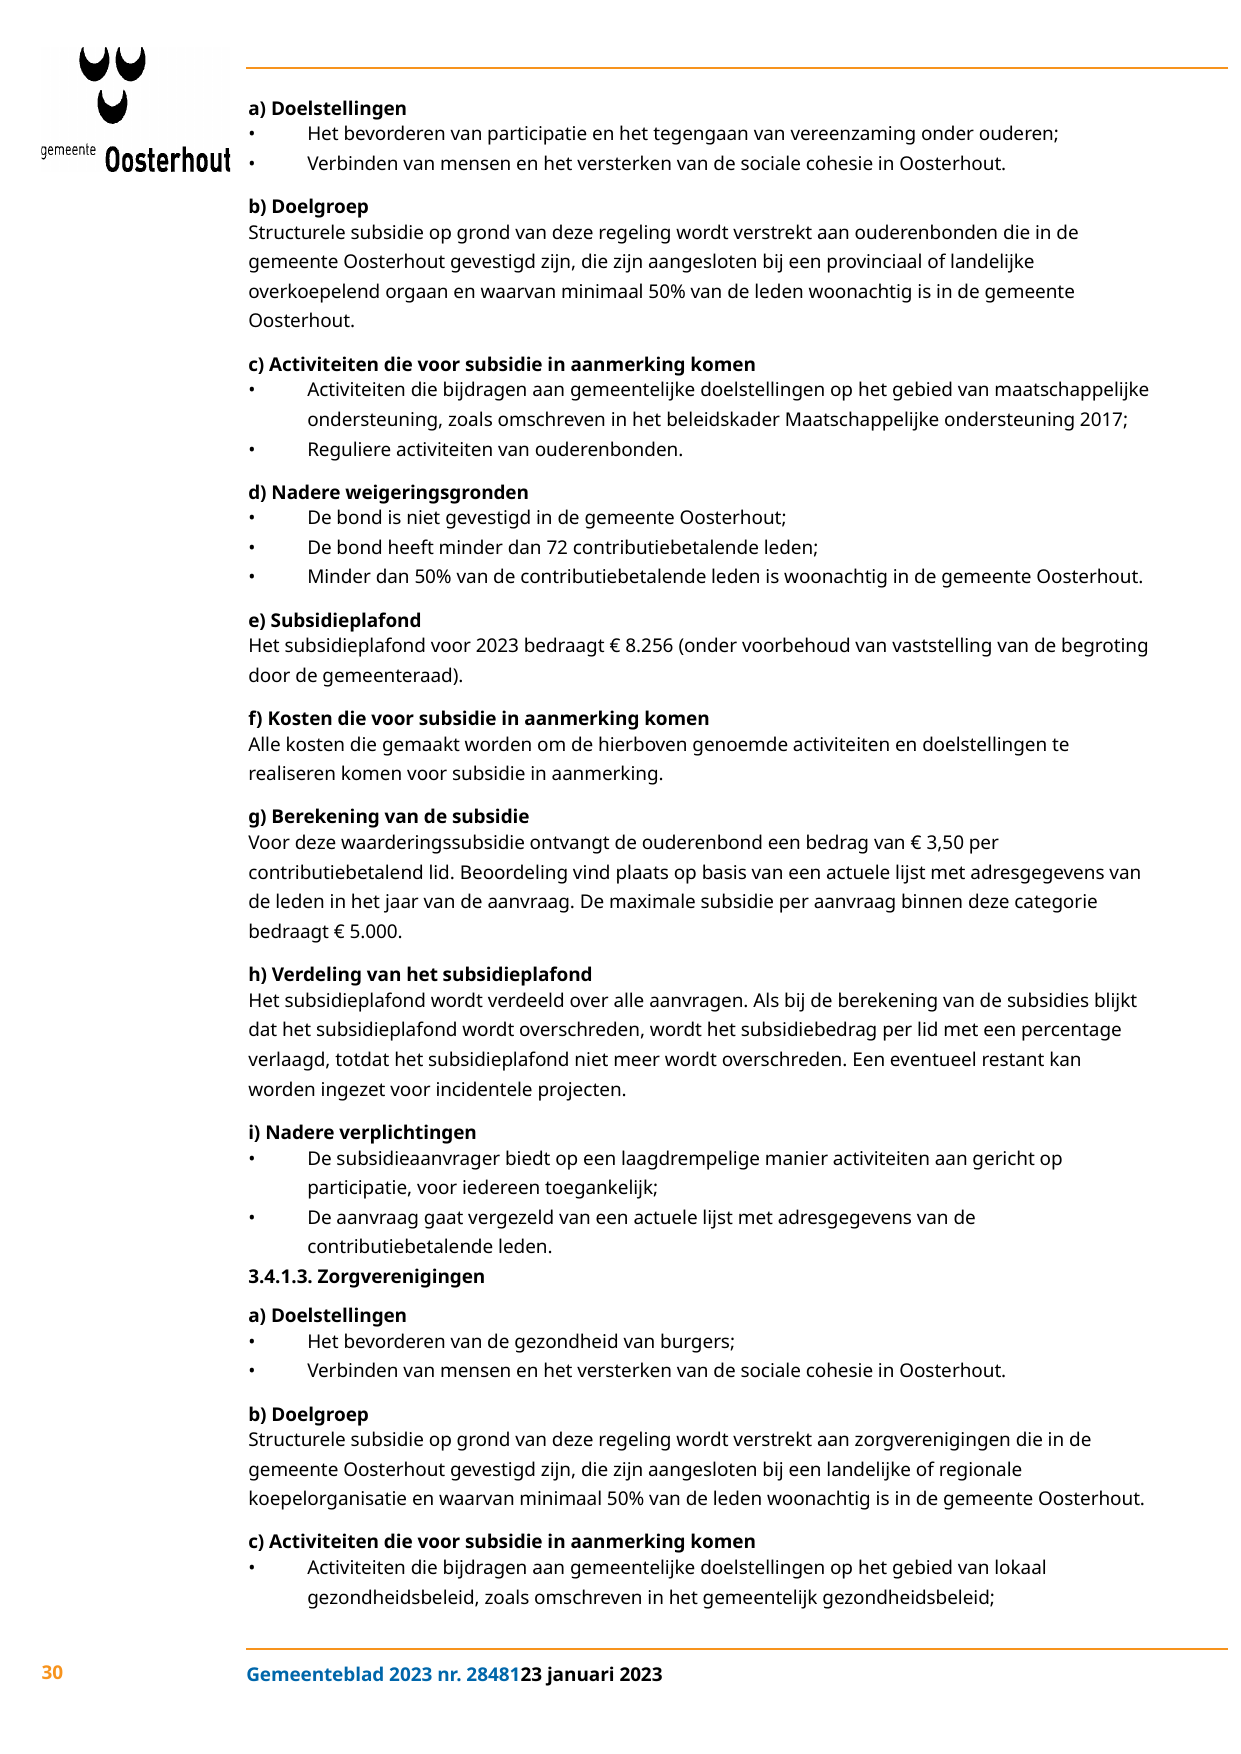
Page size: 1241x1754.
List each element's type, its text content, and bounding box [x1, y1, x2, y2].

list Het bevorderen van participatie en het tegengaan van vereenzaming onder ouderen; [248, 121, 1152, 146]
list De aanvraag gaat vergezeld van een actuele lijst met adresgegevens van de contributiebetalende leden. [248, 1204, 1152, 1259]
list Het bevorderen van de gezondheid van burgers; [248, 1328, 1152, 1354]
text a) Doelstellingen [248, 1302, 1152, 1328]
list De bond heeft minder dan 72 contributiebetalende leden; [248, 534, 1152, 560]
text Structurele subsidie op grond van deze regeling wordt verstrekt aan zorgverenigingen die in de gemeente Oosterhout gevestigd zijn, die zijn aangesloten bij een landelijke of regionale koepelorganisatie en waarvan minimaal 50% van de leden woonachtig is in de gemeente Oosterhout. [248, 1426, 1152, 1511]
text g) Berekening van de subsidie [248, 804, 1152, 829]
list Verbinden van mensen en het versterken van de sociale cohesie in Oosterhout. [248, 1358, 1152, 1383]
text Alle kosten die gemaakt worden om de hierboven genoemde activiteiten en doelstellingen te realiseren komen voor subsidie in aanmerking. [248, 731, 1152, 786]
list Minder dan 50% van de contributiebetalende leden is woonachtig in de gemeente Oosterhout. [248, 564, 1152, 589]
text e) Subsidieplafond [248, 607, 1152, 633]
list De bond is niet gevestigd in de gemeente Oosterhout; [248, 504, 1152, 530]
text Het subsidieplafond voor 2023 bedraagt € 8.256 (onder voorbehoud van vaststelling van de begroting door de gemeenteraad). [248, 633, 1152, 688]
text a) Doelstellingen [248, 95, 1152, 121]
text Voor deze waarderingssubsidie ontvangt de ouderenbond een bedrag van € 3,50 per contributiebetalend lid. Beoordeling vind plaats op basis van een actuele lijst met adresgegevens van de leden in het jaar van de aanvraag. De maximale subsidie per aanvraag binnen deze categorie bedraagt € 5.000. [248, 829, 1152, 944]
text Het subsidieplafond wordt verdeeld over alle aanvragen. Als bij de berekening van de subsidies blijkt dat het subsidieplafond wordt overschreden, wordt het subsidiebedrag per lid met een percentage verlaagd, totdat het subsidieplafond niet meer wordt overschreden. Een eventueel restant kan worden ingezet voor incidentele projecten. [248, 987, 1152, 1102]
list Reguliere activiteiten van ouderenbonden. [248, 436, 1152, 461]
list Activiteiten die bijdragen aan gemeentelijke doelstellingen op het gebied van lokaal gezondheidsbeleid, zoals omschreven in het gemeentelijk gezondheidsbeleid; [248, 1554, 1152, 1610]
picture [41, 47, 231, 172]
text b) Doelgroep [248, 193, 1152, 219]
text 3.4.1.3. Zorgverenigingen [248, 1263, 1152, 1289]
text c) Activiteiten die voor subsidie in aanmerking komen [248, 351, 1152, 377]
list Verbinden van mensen en het versterken van de sociale cohesie in Oosterhout. [248, 150, 1152, 176]
text c) Activiteiten die voor subsidie in aanmerking komen [248, 1529, 1152, 1554]
list De subsidieaanvrager biedt op een laagdrempelige manier activiteiten aan gericht op participatie, voor iedereen toegankelijk; [248, 1145, 1152, 1200]
text f) Kosten die voor subsidie in aanmerking komen [248, 705, 1152, 731]
text h) Verdeling van het subsidieplafond [248, 961, 1152, 987]
text i) Nadere verplichtingen [248, 1119, 1152, 1145]
text Structurele subsidie op grond van deze regeling wordt verstrekt aan ouderenbonden die in de gemeente Oosterhout gevestigd zijn, die zijn aangesloten bij een provinciaal of landelijke overkoepelend orgaan en waarvan minimaal 50% van de leden woonachtig is in de gemeente Oosterhout. [248, 219, 1152, 333]
text b) Doelgroep [248, 1401, 1152, 1426]
list Activiteiten die bijdragen aan gemeentelijke doelstellingen op het gebied van maatschappelijke ondersteuning, zoals omschreven in het beleidskader Maatschappelijke ondersteuning 2017; [248, 377, 1152, 432]
text d) Nadere weigeringsgronden [248, 479, 1152, 504]
